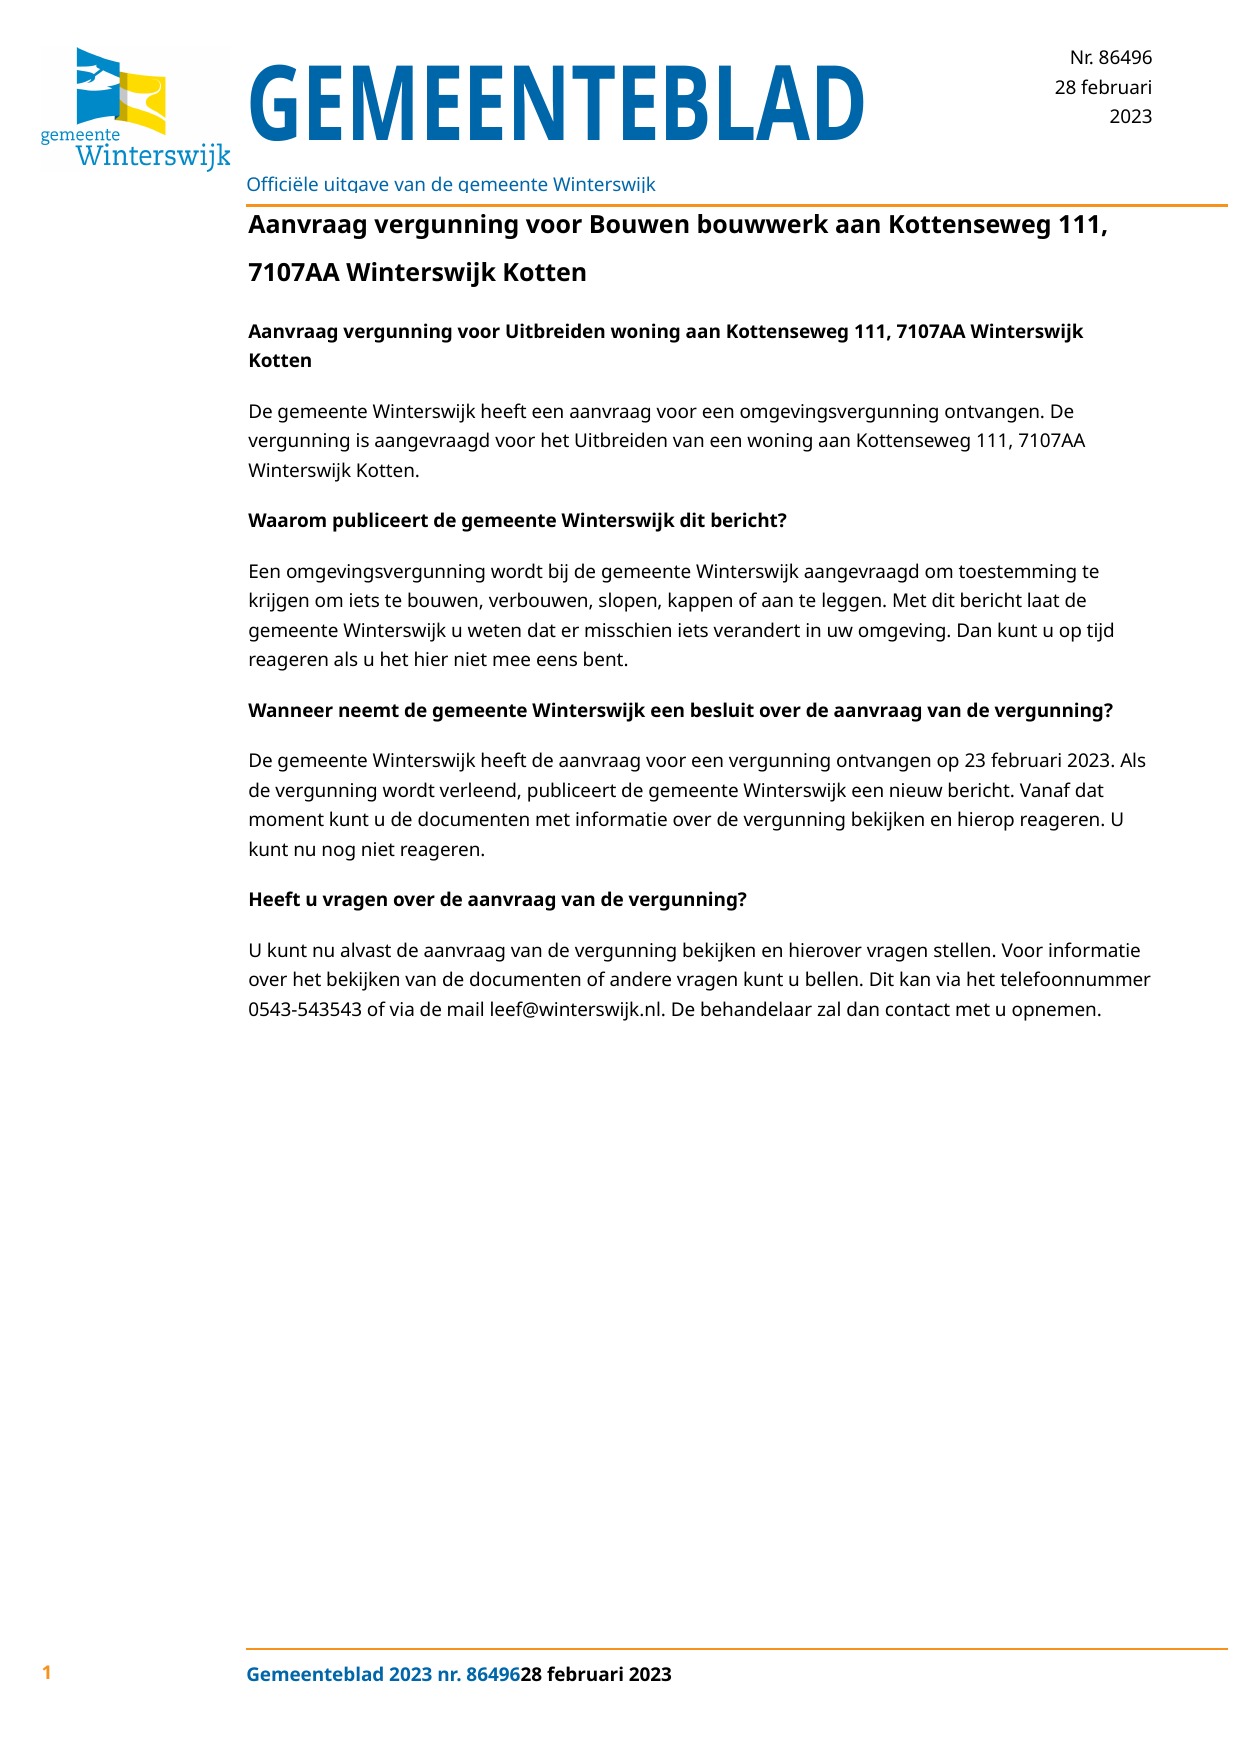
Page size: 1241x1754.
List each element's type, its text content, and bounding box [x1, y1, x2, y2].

text U kunt nu alvast de aanvraag van de vergunning bekijken en hierover vragen stellen. Voor informatie over het bekijken van de documenten of andere vragen kunt u bellen. Dit kan via het telefoonnummer 0543-543543 of via de mail leef@winterswijk.nl. De behandelaar zal dan contact met u opnemen. [248, 937, 1152, 1022]
text Waarom publiceert de gemeente Winterswijk dit bericht? [248, 507, 1152, 533]
text Aanvraag vergunning voor Uitbreiden woning aan Kottenseweg 111, 7107AA Winterswijk Kotten [248, 318, 1152, 373]
picture [225, 153, 231, 162]
text Heeft u vragen over de aanvraag van de vergunning? [248, 887, 1152, 912]
text Een omgevingsvergunning wordt bij de gemeente Winterswijk aangevraagd om toestemming te krijgen om iets te bouwen, verbouwen, slopen, kappen of aan te leggen. Met dit bericht laat de gemeente Winterswijk u weten dat er misschien iets verandert in uw omgeving. Dan kunt u op tijd reageren als u het hier niet mee eens bent. [248, 558, 1152, 672]
text Wanneer neemt de gemeente Winterswijk een besluit over de aanvraag van de vergunning? [248, 697, 1152, 723]
text Aanvraag vergunning voor Bouwen bouwwerk aan Kottenseweg 111, 7107AA Winterswijk Kotten [248, 207, 1152, 288]
text De gemeente Winterswijk heeft de aanvraag voor een vergunning ontvangen op 23 februari 2023. Als de vergunning wordt verleend, publiceert de gemeente Winterswijk een nieuw bericht. Vanaf dat moment kunt u de documenten met informatie over de vergunning bekijken en hierop reageren. U kunt nu nog niet reageren. [248, 747, 1152, 862]
picture [41, 47, 231, 172]
text De gemeente Winterswijk heeft een aanvraag voor een omgevingsvergunning ontvangen. De vergunning is aangevraagd voor het Uitbreiden van een woning aan Kottenseweg 111, 7107AA Winterswijk Kotten. [248, 398, 1152, 483]
